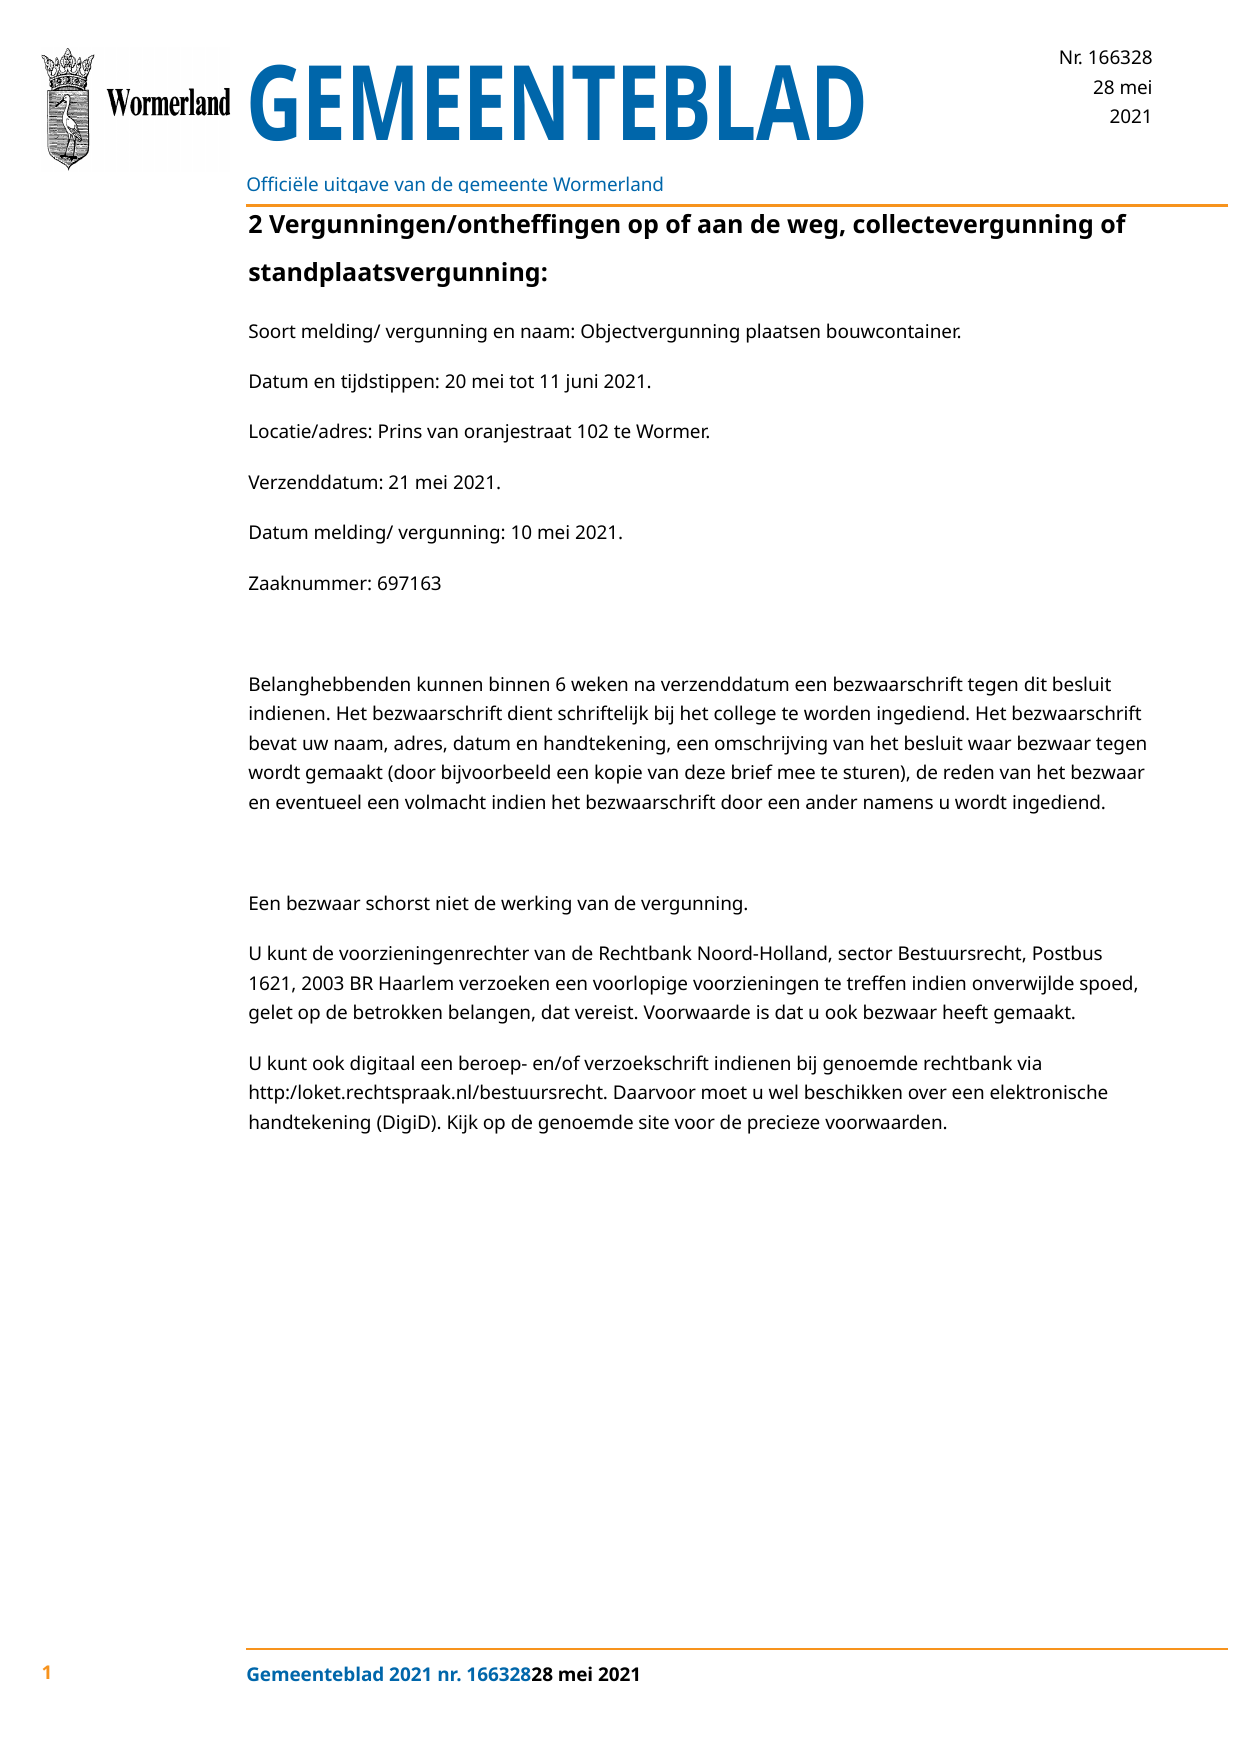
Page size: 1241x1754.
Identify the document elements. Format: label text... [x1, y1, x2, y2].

text U kunt ook digitaal een beroep- en/of verzoekschrift indienen bij genoemde rechtbank via http:/loket.rechtspraak.nl/bestuursrecht. Daarvoor moet u wel beschikken over een elektronische handtekening (DigiD). Kijk op de genoemde site voor de precieze voorwaarden. [248, 1050, 1152, 1135]
text Zaaknummer: 697163 [248, 570, 1152, 596]
picture [41, 47, 231, 172]
text Datum melding/ vergunning: 10 mei 2021. [248, 519, 1152, 545]
text Soort melding/ vergunning en naam: Objectvergunning plaatsen bouwcontainer. [248, 318, 1152, 344]
text U kunt de voorzieningenrechter van de Rechtbank Noord-Holland, sector Bestuursrecht, Postbus 1621, 2003 BR Haarlem verzoeken een voorlopige voorzieningen te treffen indien onverwijlde spoed, gelet op de betrokken belangen, dat vereist. Voorwaarde is dat u ook bezwaar heeft gemaakt. [248, 940, 1152, 1025]
text Locatie/adres: Prins van oranjestraat 102 te Wormer. [248, 419, 1152, 444]
text Een bezwaar schorst niet de werking van de vergunning. [248, 890, 1152, 916]
text Belanghebbenden kunnen binnen 6 weken na verzenddatum een bezwaarschrift tegen dit besluit indienen. Het bezwaarschrift dient schriftelijk bij het college te worden ingediend. Het bezwaarschrift bevat uw naam, adres, datum en handtekening, een omschrijving van het besluit waar bezwaar tegen wordt gemaakt (door bijvoorbeeld een kopie van deze brief mee te sturen), de reden van het bezwaar en eventueel een volmacht indien het bezwaarschrift door een ander namens u wordt ingediend. [248, 671, 1152, 815]
text Datum en tijdstippen: 20 mei tot 11 juni 2021. [248, 368, 1152, 394]
text 2 Vergunningen/ontheffingen op of aan de weg, collectevergunning of standplaatsvergunning: [248, 207, 1152, 288]
text Verzenddatum: 21 mei 2021. [248, 469, 1152, 495]
